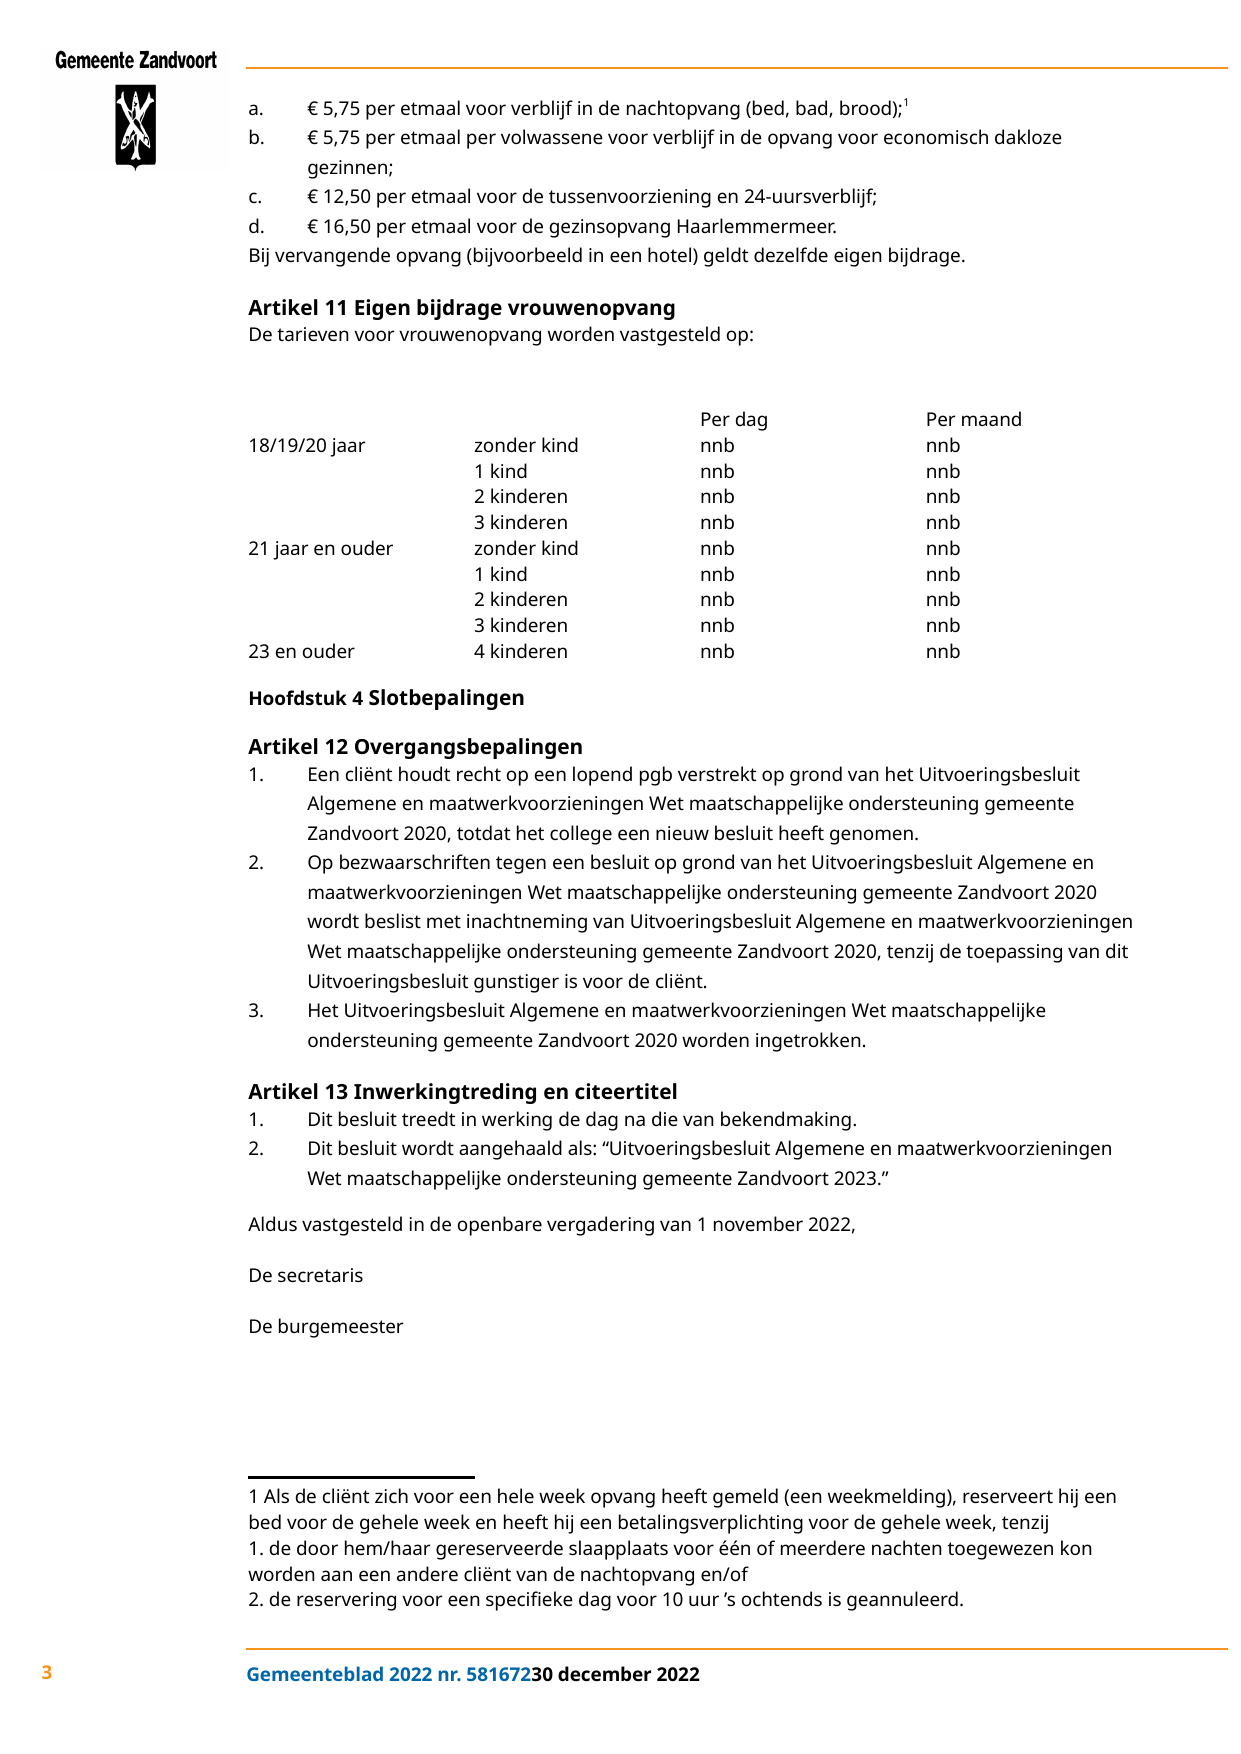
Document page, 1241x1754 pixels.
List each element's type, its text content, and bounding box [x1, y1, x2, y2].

list 1. de door hem/haar gereserveerde slaapplaats voor één of meerdere nachten toegewezen kon worden aan een andere cliënt van de nachtopvang en/of [248, 1535, 1152, 1586]
list € 5,75 per etmaal per volwassene voor verblijf in de opvang voor economisch dakloze gezinnen; [248, 124, 1152, 180]
list Een cliënt houdt recht op een lopend pgb verstrekt op grond van het Uitvoeringsbesluit Algemene en maatwerkvoorzieningen Wet maatschappelijke ondersteuning gemeente Zandvoort 2020, totdat het college een nieuw besluit heeft genomen. [248, 761, 1152, 846]
table_cell nnb [926, 535, 1152, 561]
list Op bezwaarschriften tegen een besluit op grond van het Uitvoeringsbesluit Algemene en maatwerkvoorzieningen Wet maatschappelijke ondersteuning gemeente Zandvoort 2020 wordt beslist met inachtneming van Uitvoeringsbesluit Algemene en maatwerkvoorzieningen Wet maatschappelijke ondersteuning gemeente Zandvoort 2020, tenzij de toepassing van dit Uitvoeringsbesluit gunstiger is voor de cliënt. [248, 849, 1152, 994]
text Aldus vastgesteld in de openbare vergadering van 1 november 2022, [248, 1211, 1152, 1236]
text Artikel 11 Eigen bijdrage vrouwenopvang [248, 293, 1152, 322]
table_cell [248, 613, 474, 638]
list 2. de reservering voor een specifieke dag voor 10 uur ’s ochtends is geannuleerd. [248, 1586, 1152, 1612]
table_cell 1 kind [474, 458, 700, 484]
table_cell [248, 458, 474, 484]
table_cell [248, 510, 474, 535]
table_cell nnb [700, 535, 926, 561]
list € 16,50 per etmaal voor de gezinsopvang Haarlemmermeer. [248, 213, 1152, 239]
table_cell nnb [700, 561, 926, 587]
table_cell [248, 561, 474, 587]
list Het Uitvoeringsbesluit Algemene en maatwerkvoorzieningen Wet maatschappelijke ondersteuning gemeente Zandvoort 2020 worden ingetrokken. [248, 997, 1152, 1053]
table_cell [248, 407, 474, 432]
table_cell 21 jaar en ouder [248, 535, 474, 561]
table_cell nnb [926, 484, 1152, 509]
table_cell 2 kinderen [474, 587, 700, 612]
table_cell nnb [926, 458, 1152, 484]
table_header [700, 381, 926, 407]
table_cell nnb [926, 510, 1152, 535]
table_header [926, 381, 1152, 407]
text De tarieven voor vrouwenopvang worden vastgesteld op: [248, 322, 1152, 347]
text Hoofdstuk 4 Slotbepalingen [248, 683, 1152, 712]
table_cell nnb [926, 587, 1152, 612]
table_cell zonder kind [474, 535, 700, 561]
table_cell nnb [926, 613, 1152, 638]
table_cell 3 kinderen [474, 510, 700, 535]
table_header [248, 381, 700, 407]
table_cell Per dag [700, 407, 926, 432]
text Artikel 12 Overgangsbepalingen [248, 732, 1152, 761]
text Artikel 13 Inwerkingtreding en citeertitel [248, 1077, 1152, 1106]
table_cell [248, 484, 474, 509]
table_cell nnb [700, 613, 926, 638]
table_cell nnb [926, 432, 1152, 458]
list € 5,75 per etmaal voor verblijf in de nachtopvang (bed, bad, brood); [248, 95, 1152, 121]
picture [41, 47, 231, 172]
text Bij vervangende opvang (bijvoorbeeld in een hotel) geldt dezelfde eigen bijdrage. [248, 243, 1152, 268]
text De secretaris [248, 1262, 1152, 1288]
list Dit besluit wordt aangehaald als: “Uitvoeringsbesluit Algemene en maatwerkvoorzieningen Wet maatschappelijke ondersteuning gemeente Zandvoort 2023.” [248, 1136, 1152, 1191]
table_cell 4 kinderen [474, 638, 700, 664]
table_cell nnb [700, 484, 926, 509]
table_cell [474, 407, 700, 432]
table_cell nnb [700, 458, 926, 484]
table_cell zonder kind [474, 432, 700, 458]
table_cell nnb [700, 432, 926, 458]
table_cell 2 kinderen [474, 484, 700, 509]
table_cell [248, 587, 474, 612]
table_cell nnb [926, 638, 1152, 664]
list Als de cliënt zich voor een hele week opvang heeft gemeld (een weekmelding), reserveert hij een bed voor de gehele week en heeft hij een betalingsverplichting voor de gehele week, tenzij [248, 1483, 1152, 1535]
table_cell 23 en ouder [248, 638, 474, 664]
text De burgemeester [248, 1314, 1152, 1339]
table_cell nnb [700, 510, 926, 535]
table_cell nnb [700, 638, 926, 664]
list € 12,50 per etmaal voor de tussenvoorziening en 24-uursverblijf; [248, 183, 1152, 209]
table_cell 1 kind [474, 561, 700, 587]
table_cell 18/19/20 jaar [248, 432, 474, 458]
table_cell nnb [926, 561, 1152, 587]
table_cell nnb [700, 587, 926, 612]
list Dit besluit treedt in werking de dag na die van bekendmaking. [248, 1106, 1152, 1132]
table_cell 3 kinderen [474, 613, 700, 638]
table_cell Per maand [926, 407, 1152, 432]
